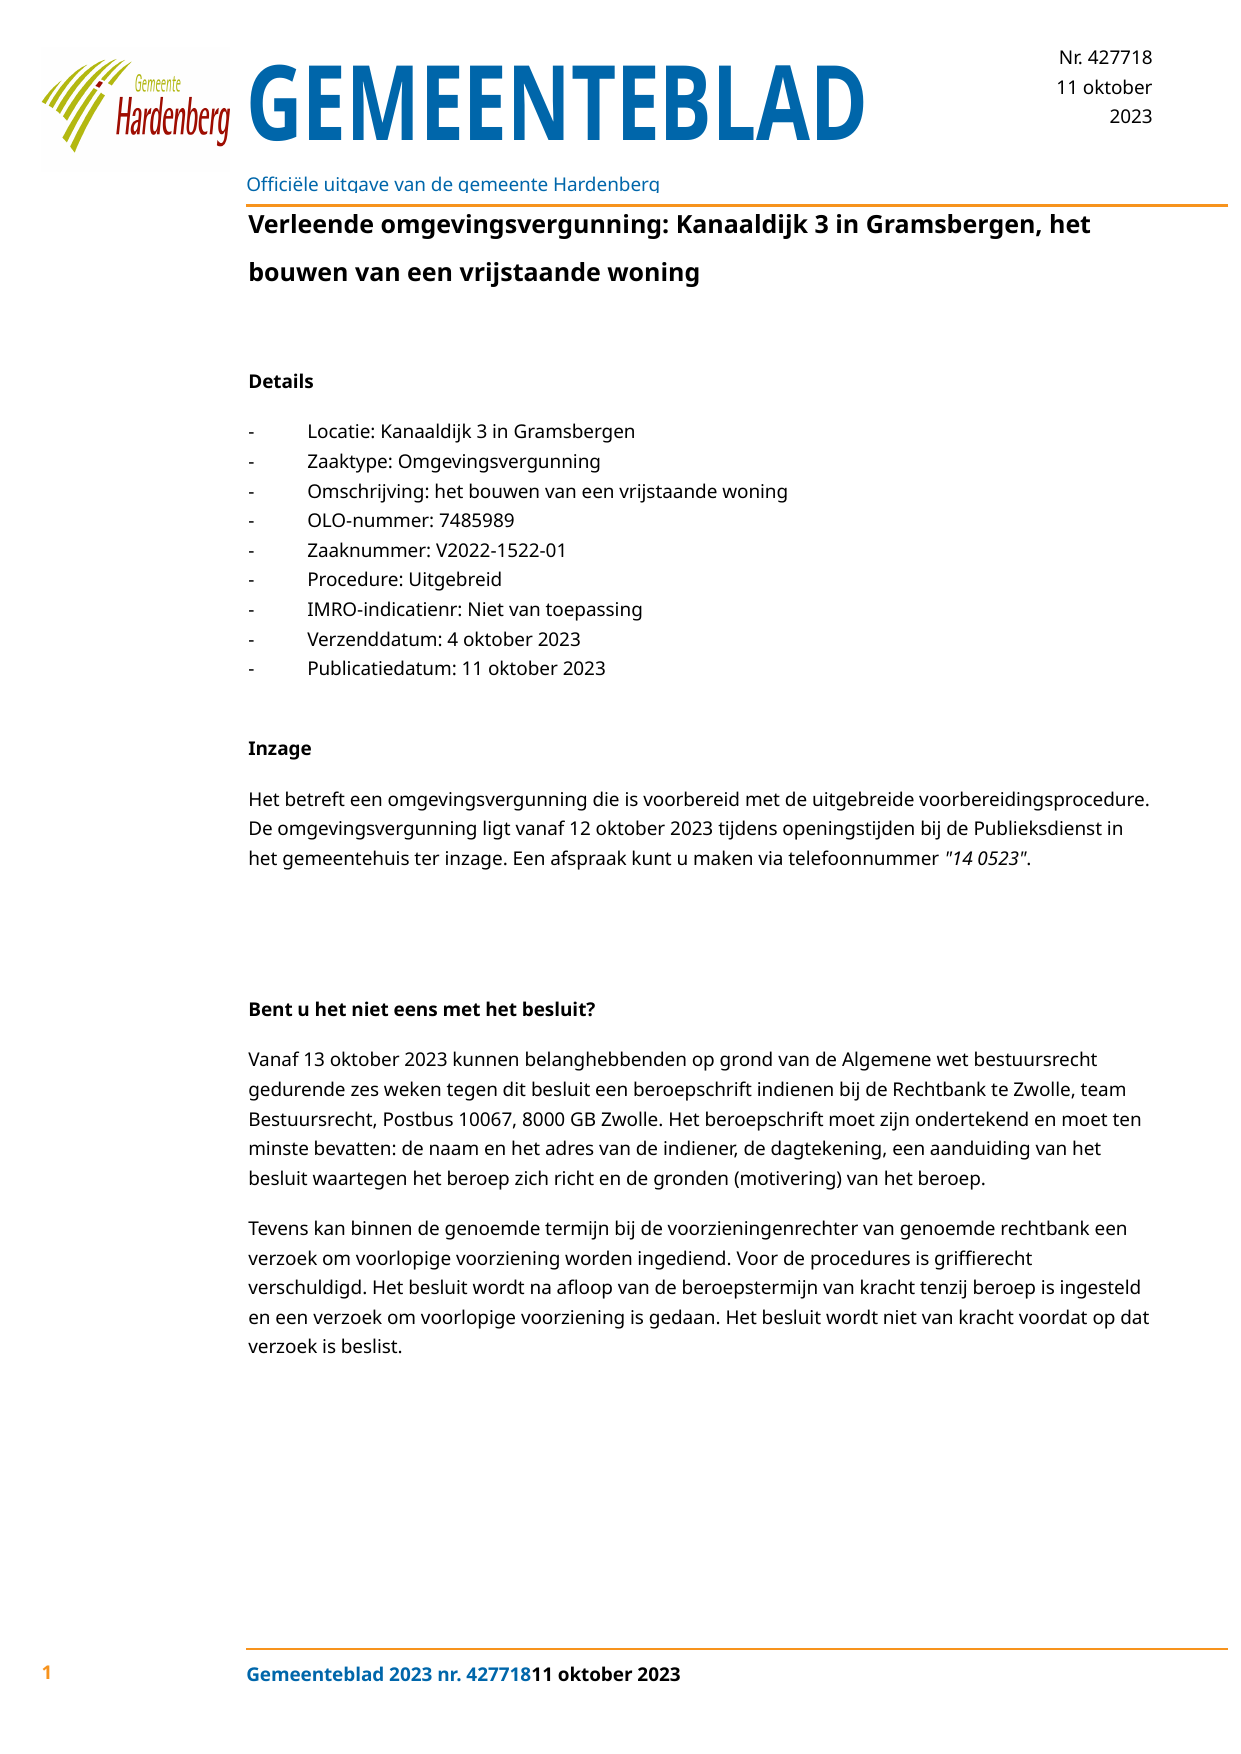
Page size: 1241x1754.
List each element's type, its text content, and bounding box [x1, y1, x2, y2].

list IMRO-indicatienr: Niet van toepassing [248, 596, 1152, 622]
list Zaaktype: Omgevingsvergunning [248, 448, 1152, 474]
text Details [248, 368, 1152, 394]
text Bent u het niet eens met het besluit? [248, 996, 1152, 1022]
list OLO-nummer: 7485989 [248, 507, 1152, 533]
list Omschrijving: het bouwen van een vrijstaande woning [248, 478, 1152, 504]
text Vanaf 13 oktober 2023 kunnen belanghebbenden op grond van de Algemene wet bestuursrecht gedurende zes weken tegen dit besluit een beroepschrift indienen bij de Rechtbank te Zwolle, team Bestuursrecht, Postbus 10067, 8000 GB Zwolle. Het beroepschrift moet zijn ondertekend en moet ten minste bevatten: de naam en het adres van de indiener, de dagtekening, een aanduiding van het besluit waartegen het beroep zich richt en de gronden (motivering) van het beroep. [248, 1047, 1152, 1191]
list Locatie: Kanaaldijk 3 in Gramsbergen [248, 419, 1152, 444]
text Verleende omgevingsvergunning: Kanaaldijk 3 in Gramsbergen, het bouwen van een vrijstaande woning [248, 207, 1152, 288]
list Verzenddatum: 4 oktober 2023 [248, 626, 1152, 652]
text Het betreft een omgevingsvergunning die is voorbereid met de uitgebreide voorbereidingsprocedure. De omgevingsvergunning ligt vanaf 12 oktober 2023 tijdens openingstijden bij de Publieksdienst in het gemeentehuis ter inzage. Een afspraak kunt u maken via telefoonnummer "14 0523". [248, 786, 1152, 871]
list Publicatiedatum: 11 oktober 2023 [248, 655, 1152, 681]
list Procedure: Uitgebreid [248, 567, 1152, 592]
text Inzage [248, 735, 1152, 761]
list Zaaknummer: V2022-1522-01 [248, 537, 1152, 563]
picture [41, 47, 231, 172]
text Tevens kan binnen de genoemde termijn bij de voorzieningenrechter van genoemde rechtbank een verzoek om voorlopige voorziening worden ingediend. Voor de procedures is griffierecht verschuldigd. Het besluit wordt na afloop van de beroepstermijn van kracht tenzij beroep is ingesteld en een verzoek om voorlopige voorziening is gedaan. Het besluit wordt niet van kracht voordat op dat verzoek is beslist. [248, 1215, 1152, 1359]
